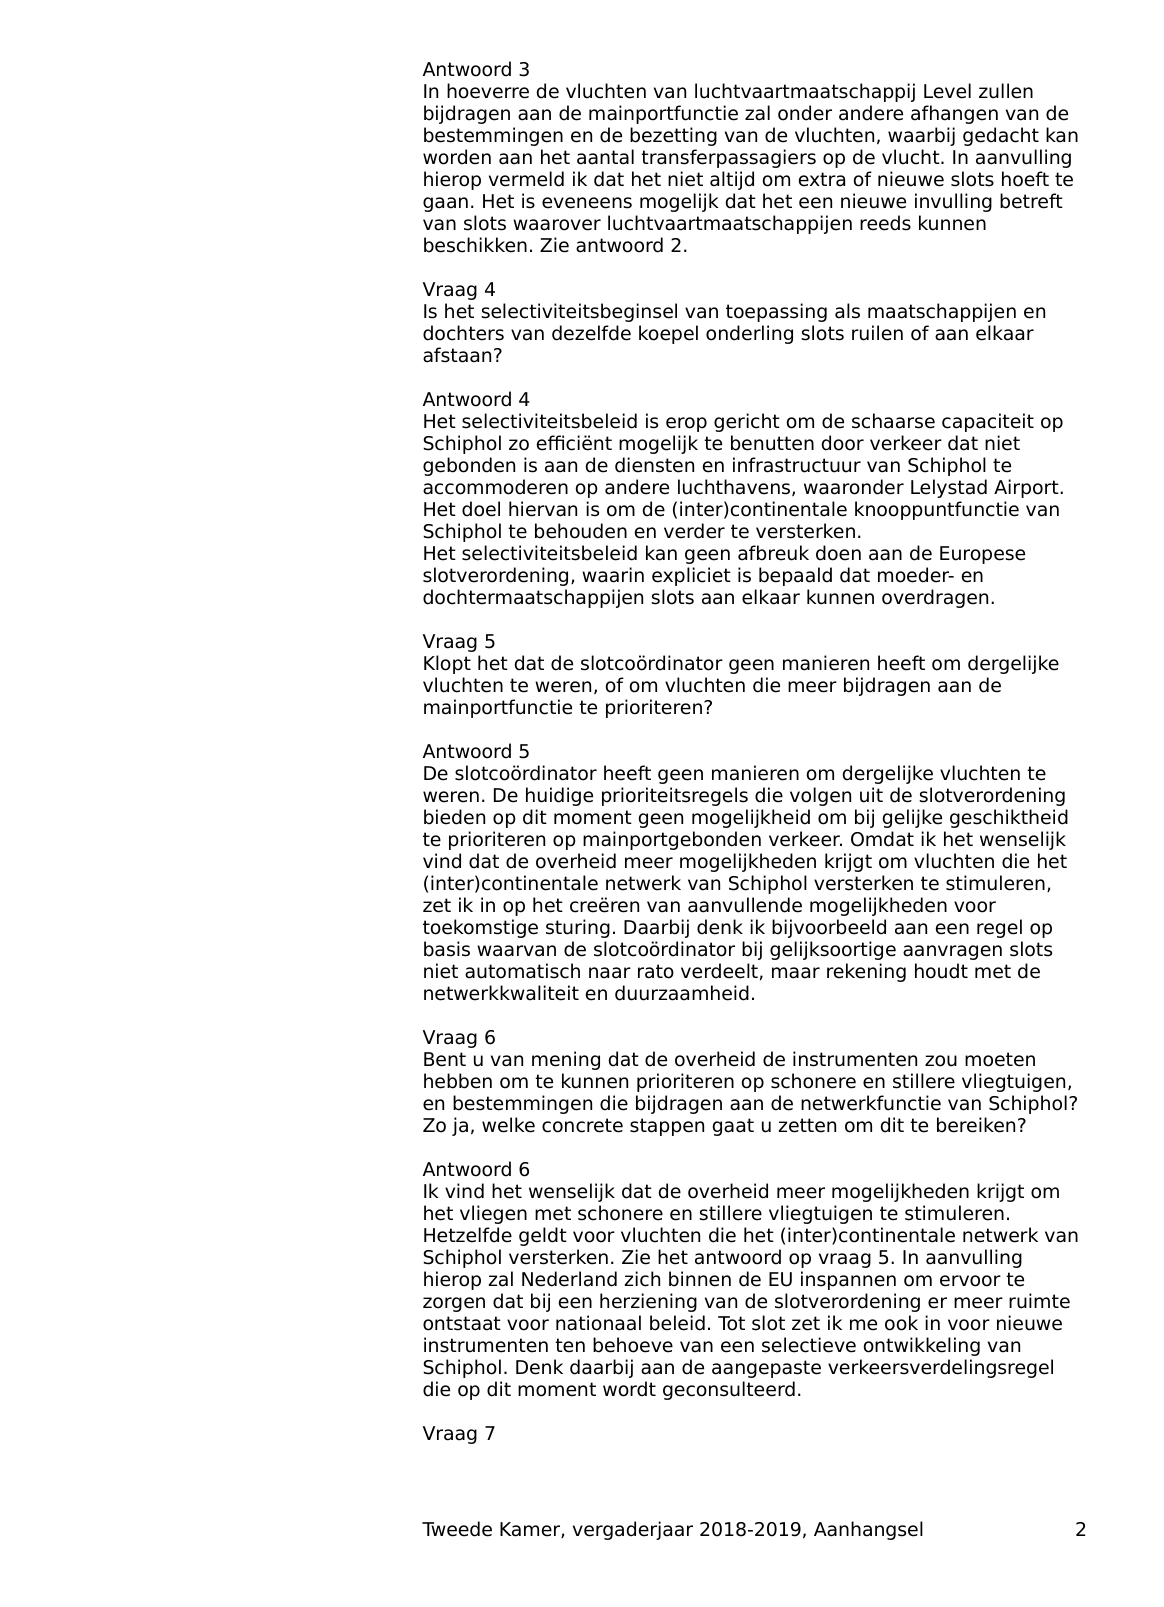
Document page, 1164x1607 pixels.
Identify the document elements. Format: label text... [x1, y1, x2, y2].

text De slotcoördinator heeft geen manieren om dergelijke vluchten te weren. De huidige prioriteitsregels die volgen uit de slotverordening bieden op dit moment geen mogelijkheid om bij gelijke geschiktheid te prioriteren op mainportgebonden verkeer. Omdat ik het wenselijk vind dat de overheid meer mogelijkheden krijgt om vluchten die het (inter)continentale netwerk van Schiphol versterken te stimuleren, zet ik in op het creëren van aanvullende mogelijkheden voor toekomstige sturing. Daarbij denk ik bijvoorbeeld aan een regel op basis waarvan de slotcoördinator bij gelijksoortige aanvragen slots niet automatisch naar rato verdeelt, maar rekening houdt met de netwerkkwaliteit en duurzaamheid. [422, 763, 1087, 1005]
text Is het selectiviteitsbeginsel van toepassing als maatschappijen en dochters van dezelfde koepel onderling slots ruilen of aan elkaar afstaan? [422, 301, 1087, 367]
text Vraag 6 [422, 1027, 1087, 1049]
text In hoeverre de vluchten van luchtvaartmaatschappij Level zullen bijdragen aan de mainportfunctie zal onder andere afhangen van de bestemmingen en de bezetting van de vluchten, waarbij gedacht kan worden aan het aantal transferpassagiers op de vlucht. In aanvulling hierop vermeld ik dat het niet altijd om extra of nieuwe slots hoeft te gaan. Het is eveneens mogelijk dat het een nieuwe invulling betreft van slots waarover luchtvaartmaatschappijen reeds kunnen beschikken. Zie antwoord 2. [422, 81, 1087, 257]
text Vraag 5 [422, 631, 1087, 653]
text Antwoord 4 [422, 389, 1087, 411]
text Antwoord 3 [422, 59, 1087, 81]
text Het selectiviteitsbeleid is erop gericht om de schaarse capaciteit op Schiphol zo efficiënt mogelijk te benutten door verkeer dat niet gebonden is aan de diensten en infrastructuur van Schiphol te accommoderen op andere luchthavens, waaronder Lelystad Airport. Het doel hiervan is om de (inter)continentale knooppuntfunctie van Schiphol te behouden en verder te versterken. [422, 411, 1087, 543]
text Klopt het dat de slotcoördinator geen manieren heeft om dergelijke vluchten te weren, of om vluchten die meer bijdragen aan de mainportfunctie te prioriteren? [422, 653, 1087, 719]
text Bent u van mening dat de overheid de instrumenten zou moeten hebben om te kunnen prioriteren op schonere en stillere vliegtuigen, en bestemmingen die bijdragen aan de netwerkfunctie van Schiphol? Zo ja, welke concrete stappen gaat u zetten om dit te bereiken? [422, 1049, 1087, 1137]
text Antwoord 5 [422, 741, 1087, 763]
text Vraag 4 [422, 279, 1087, 301]
text Antwoord 6 [422, 1159, 1087, 1181]
text Het selectiviteitsbeleid kan geen afbreuk doen aan de Europese slotverordening, waarin expliciet is bepaald dat moeder- en dochtermaatschappijen slots aan elkaar kunnen overdragen. [422, 543, 1087, 609]
text Ik vind het wenselijk dat de overheid meer mogelijkheden krijgt om het vliegen met schonere en stillere vliegtuigen te stimuleren. Hetzelfde geldt voor vluchten die het (inter)continentale netwerk van Schiphol versterken. Zie het antwoord op vraag 5. In aanvulling hierop zal Nederland zich binnen de EU inspannen om ervoor te zorgen dat bij een herziening van de slotverordening er meer ruimte ontstaat voor nationaal beleid. Tot slot zet ik me ook in voor nieuwe instrumenten ten behoeve van een selectieve ontwikkeling van Schiphol. Denk daarbij aan de aangepaste verkeersverdelingsregel die op dit moment wordt geconsulteerd. [422, 1181, 1087, 1401]
text Vraag 7 [422, 1423, 1087, 1445]
